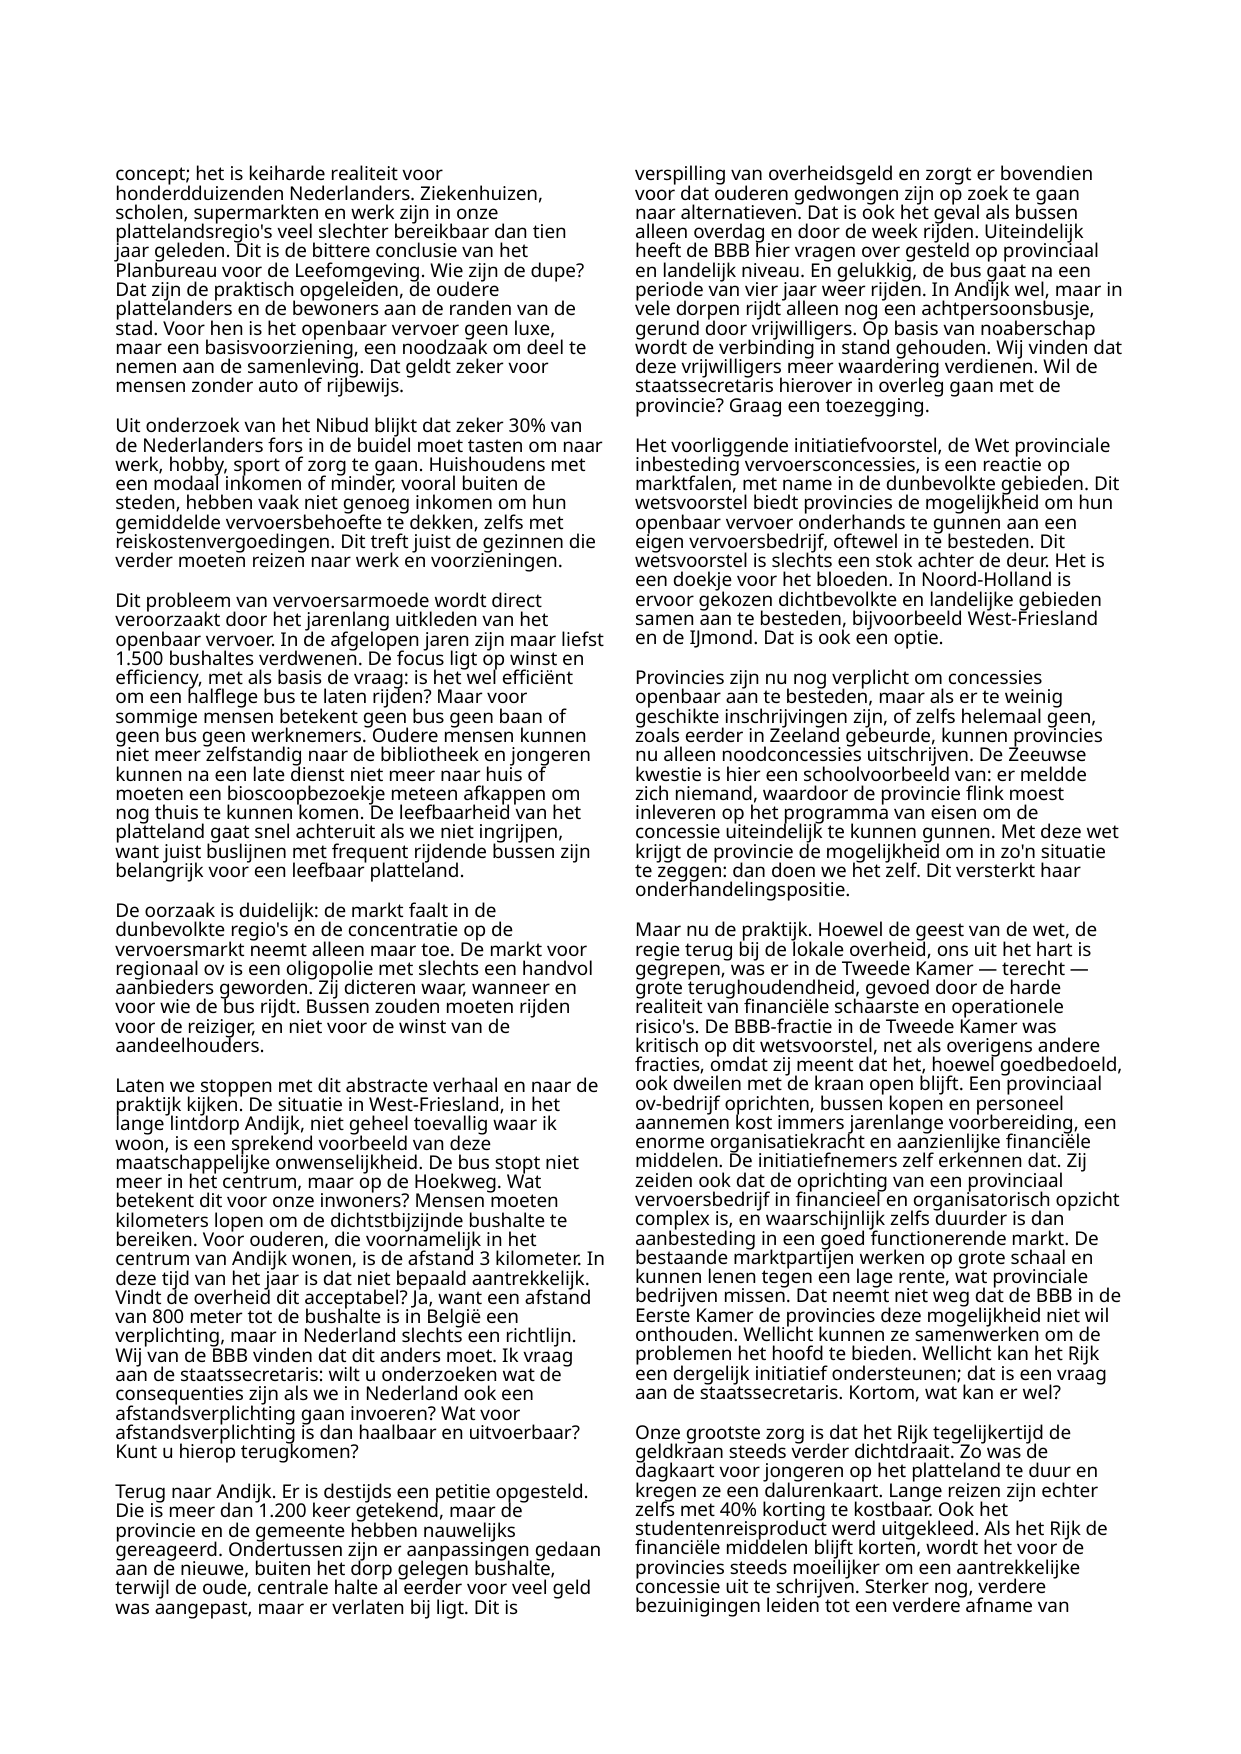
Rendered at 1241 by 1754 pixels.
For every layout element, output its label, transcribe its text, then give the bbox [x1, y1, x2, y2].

text Maar nu de praktijk. Hoewel de geest van de wet, de regie terug bij de lokale overheid, ons uit het hart is gegrepen, was er in de Tweede Kamer — terecht — grote terughoudendheid, gevoed door de harde realiteit van financiële schaarste en operationele risico's. De BBB-fractie in de Tweede Kamer was kritisch op dit wetsvoorstel, net als overigens andere fracties, omdat zij meent dat het, hoewel goedbedoeld, ook dweilen met de kraan open blijft. Een provinciaal ov-bedrijf oprichten, bussen kopen en personeel aannemen kost immers jarenlange voorbereiding, een enorme organisatiekracht en aanzienlijke financiële middelen. De initiatiefnemers zelf erkennen dat. Zij zeiden ook dat de oprichting van een provinciaal vervoersbedrijf in financieel en organisatorisch opzicht complex is, en waarschijnlijk zelfs duurder is dan aanbesteding in een goed functionerende markt. De bestaande marktpartijen werken op grote schaal en kunnen lenen tegen een lage rente, wat provinciale bedrijven missen. Dat neemt niet weg dat de BBB in de Eerste Kamer de provincies deze mogelijkheid niet wil onthouden. Wellicht kunnen ze samenwerken om de problemen het hoofd te bieden. Wellicht kan het Rijk een dergelijk initiatief ondersteunen; dat is een vraag aan de staatssecretaris. Kortom, wat kan er wel? [635, 921, 1125, 1403]
text Het voorliggende initiatiefvoorstel, de Wet provinciale inbesteding vervoersconcessies, is een reactie op marktfalen, met name in de dunbevolkte gebieden. Dit wetsvoorstel biedt provincies de mogelijkheid om hun openbaar vervoer onderhands te gunnen aan een eigen vervoersbedrijf, oftewel in te besteden. Dit wetsvoorstel is slechts een stok achter de deur. Het is een doekje voor het bloeden. In Noord-Holland is ervoor gekozen dichtbevolkte en landelijke gebieden samen aan te besteden, bijvoorbeeld West-Friesland en de IJmond. Dat is ook een optie. [635, 437, 1125, 648]
text Uit onderzoek van het Nibud blijkt dat zeker 30% van de Nederlanders fors in de buidel moet tasten om naar werk, hobby, sport of zorg te gaan. Huishoudens met een modaal inkomen of minder, vooral buiten de steden, hebben vaak niet genoeg inkomen om hun gemiddelde vervoersbehoefte te dekken, zelfs met reiskostenvergoedingen. Dit treft juist de gezinnen die verder moeten reizen naar werk en voorzieningen. [115, 417, 605, 571]
text Provincies zijn nu nog verplicht om concessies openbaar aan te besteden, maar als er te weinig geschikte inschrijvingen zijn, of zelfs helemaal geen, zoals eerder in Zeeland gebeurde, kunnen provincies nu alleen noodconcessies uitschrijven. De Zeeuwse kwestie is hier een schoolvoorbeeld van: er meldde zich niemand, waardoor de provincie flink moest inleveren op het programma van eisen om de concessie uiteindelijk te kunnen gunnen. Met deze wet krijgt de provincie de mogelijkheid om in zo'n situatie te zeggen: dan doen we het zelf. Dit versterkt haar onderhandelingspositie. [635, 669, 1125, 901]
text Terug naar Andijk. Er is destijds een petitie opgesteld. Die is meer dan 1.200 keer getekend, maar de provincie en de gemeente hebben nauwelijks gereageerd. Ondertussen zijn er aanpassingen gedaan aan de nieuwe, buiten het dorp gelegen bushalte, terwijl de oude, centrale halte al eerder voor veel geld was aangepast, maar er verlaten bij ligt. Dit is [115, 1483, 605, 1618]
text De oorzaak is duidelijk: de markt faalt in de dunbevolkte regio's en de concentratie op de vervoersmarkt neemt alleen maar toe. De markt voor regionaal ov is een oligopolie met slechts een handvol aanbieders geworden. Zij dicteren waar, wanneer en voor wie de bus rijdt. Bussen zouden moeten rijden voor de reiziger, en niet voor de winst van de aandeelhouders. [115, 902, 605, 1056]
text Laten we stoppen met dit abstracte verhaal en naar de praktijk kijken. De situatie in West-Friesland, in het lange lintdorp Andijk, niet geheel toevallig waar ik woon, is een sprekend voorbeeld van deze maatschappelijke onwenselijkheid. De bus stopt niet meer in het centrum, maar op de Hoekweg. Wat betekent dit voor onze inwoners? Mensen moeten kilometers lopen om de dichtstbijzijnde bushalte te bereiken. Voor ouderen, die voornamelijk in het centrum van Andijk wonen, is de afstand 3 kilometer. In deze tijd van het jaar is dat niet bepaald aantrekkelijk. Vindt de overheid dit acceptabel? Ja, want een afstand van 800 meter tot de bushalte is in België een verplichting, maar in Nederland slechts een richtlijn. Wij van de BBB vinden dat dit anders moet. Ik vraag aan de staatssecretaris: wilt u onderzoeken wat de consequenties zijn als we in Nederland ook een afstandsverplichting gaan invoeren? Wat voor afstandsverplichting is dan haalbaar en uitvoerbaar? Kunt u hierop terugkomen? [115, 1077, 605, 1462]
text verspilling van overheidsgeld en zorgt er bovendien voor dat ouderen gedwongen zijn op zoek te gaan naar alternatieven. Dat is ook het geval als bussen alleen overdag en door de week rijden. Uiteindelijk heeft de BBB hier vragen over gesteld op provinciaal en landelijk niveau. En gelukkig, de bus gaat na een periode van vier jaar weer rijden. In Andijk wel, maar in vele dorpen rijdt alleen nog een achtpersoonsbusje, gerund door vrijwilligers. Op basis van noaberschap wordt de verbinding in stand gehouden. Wij vinden dat deze vrijwilligers meer waardering verdienen. Wil de staatssecretaris hierover in overleg gaan met de provincie? Graag een toezegging. [635, 165, 1125, 416]
text Dit probleem van vervoersarmoede wordt direct veroorzaakt door het jarenlang uitkleden van het openbaar vervoer. In de afgelopen jaren zijn maar liefst 1.500 bushaltes verdwenen. De focus ligt op winst en efficiency, met als basis de vraag: is het wel efficiënt om een halflege bus te laten rijden? Maar voor sommige mensen betekent geen bus geen baan of geen bus geen werknemers. Oudere mensen kunnen niet meer zelfstandig naar de bibliotheek en jongeren kunnen na een late dienst niet meer naar huis of moeten een bioscoopbezoekje meteen afkappen om nog thuis te kunnen komen. De leefbaarheid van het platteland gaat snel achteruit als we niet ingrijpen, want juist buslijnen met frequent rijdende bussen zijn belangrijk voor een leefbaar platteland. [115, 592, 605, 881]
text concept; het is keiharde realiteit voor honderdduizenden Nederlanders. Ziekenhuizen, scholen, supermarkten en werk zijn in onze plattelandsregio's veel slechter bereikbaar dan tien jaar geleden. Dit is de bittere conclusie van het Planbureau voor de Leefomgeving. Wie zijn de dupe? Dat zijn de praktisch opgeleiden, de oudere plattelanders en de bewoners aan de randen van de stad. Voor hen is het openbaar vervoer geen luxe, maar een basisvoorziening, een noodzaak om deel te nemen aan de samenleving. Dat geldt zeker voor mensen zonder auto of rijbewijs. [115, 165, 605, 397]
text Onze grootste zorg is dat het Rijk tegelijkertijd de geldkraan steeds verder dichtdraait. Zo was de dagkaart voor jongeren op het platteland te duur en kregen ze een dalurenkaart. Lange reizen zijn echter zelfs met 40% korting te kostbaar. Ook het studentenreisproduct werd uitgekleed. Als het Rijk de financiële middelen blijft korten, wordt het voor de provincies steeds moeilijker om een aantrekkelijke concessie uit te schrijven. Sterker nog, verdere bezuinigingen leiden tot een verdere afname van [635, 1424, 1125, 1616]
